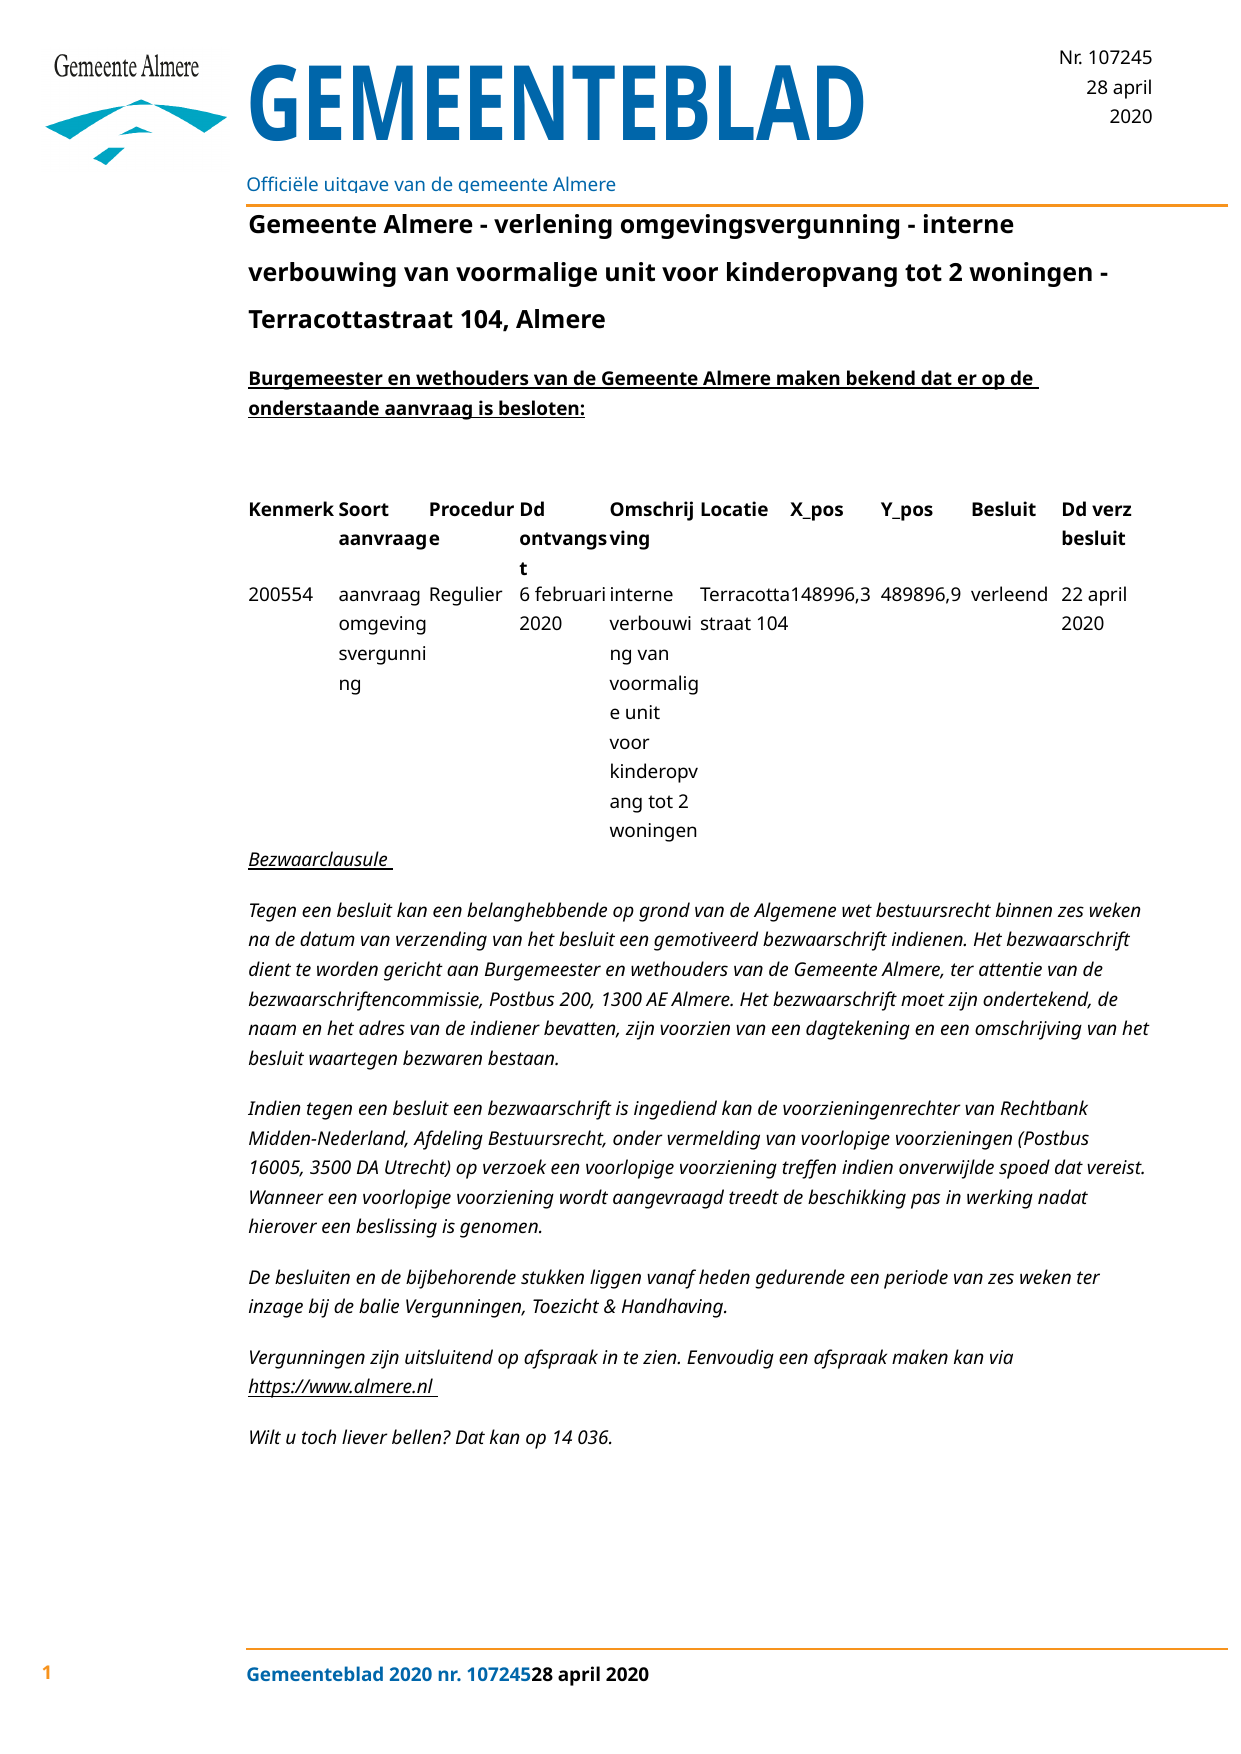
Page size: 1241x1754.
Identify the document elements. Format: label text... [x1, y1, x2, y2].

table_header X_pos [790, 496, 881, 581]
text Wilt u toch liever bellen? Dat kan op 14 036. [248, 1424, 1152, 1450]
table_header Locatie [700, 496, 790, 581]
table_cell 148996,3 [790, 581, 881, 843]
text De besluiten en de bijbehorende stukken liggen vanaf heden gedurende een periode van zes weken ter inzage bij de balie Vergunningen, Toezicht & Handhaving. [248, 1264, 1152, 1319]
text Vergunningen zijn uitsluitend op afspraak in te zien. Eenvoudig een afspraak maken kan via https://www.almere.nl [248, 1344, 1152, 1399]
picture [41, 47, 231, 172]
table_header Dd verz besluit [1061, 496, 1152, 581]
table_header Soort aanvraag [338, 496, 429, 581]
text Gemeente Almere - verlening omgevingsvergunning - interne verbouwing van voormalige unit voor kinderopvang tot 2 woningen - Terracottastraat 104, Almere [248, 207, 1152, 336]
table_cell verleend [971, 581, 1061, 843]
table_header Kenmerk [248, 496, 338, 581]
table_cell Terracottastraat 104 [700, 581, 790, 843]
table_cell 6 februari 2020 [519, 581, 609, 843]
table_cell 200554 [248, 581, 338, 843]
text Bezwaarclausule [248, 847, 1152, 872]
table_cell Regulier [429, 581, 519, 843]
table_cell aanvraag omgevingsvergunning [338, 581, 429, 843]
table_cell 489896,9 [881, 581, 971, 843]
text Indien tegen een besluit een bezwaarschrift is ingediend kan de voorzieningenrechter van Rechtbank Midden-Nederland, Afdeling Bestuursrecht, onder vermelding van voorlopige voorzieningen (Postbus 16005, 3500 DA Utrecht) op verzoek een voorlopige voorziening treffen indien onverwijlde spoed dat vereist. Wanneer een voorlopige voorziening wordt aangevraagd treedt de beschikking pas in werking nadat hierover een beslissing is genomen. [248, 1095, 1152, 1239]
table_header Omschrijving [609, 496, 700, 581]
text Burgemeester en wethouders van de Gemeente Almere maken bekend dat er op de onderstaande aanvraag is besloten: [248, 366, 1152, 421]
text Tegen een besluit kan een belanghebbende op grond van de Algemene wet bestuursrecht binnen zes weken na de datum van verzending van het besluit een gemotiveerd bezwaarschrift indienen. Het bezwaarschrift dient te worden gericht aan Burgemeester en wethouders van de Gemeente Almere, ter attentie van de bezwaarschriftencommissie, Postbus 200, 1300 AE Almere. Het bezwaarschrift moet zijn ondertekend, de naam en het adres van de indiener bevatten, zijn voorzien van een dagtekening en een omschrijving van het besluit waartegen bezwaren bestaan. [248, 897, 1152, 1071]
table_header Besluit [971, 496, 1061, 581]
table_header Procedure [429, 496, 519, 581]
table_cell interne verbouwing van voormalige unit voor kinderopvang tot 2 woningen [609, 581, 700, 843]
table_header Y_pos [881, 496, 971, 581]
table_header Dd ontvangst [519, 496, 609, 581]
table_cell 22 april 2020 [1061, 581, 1152, 843]
